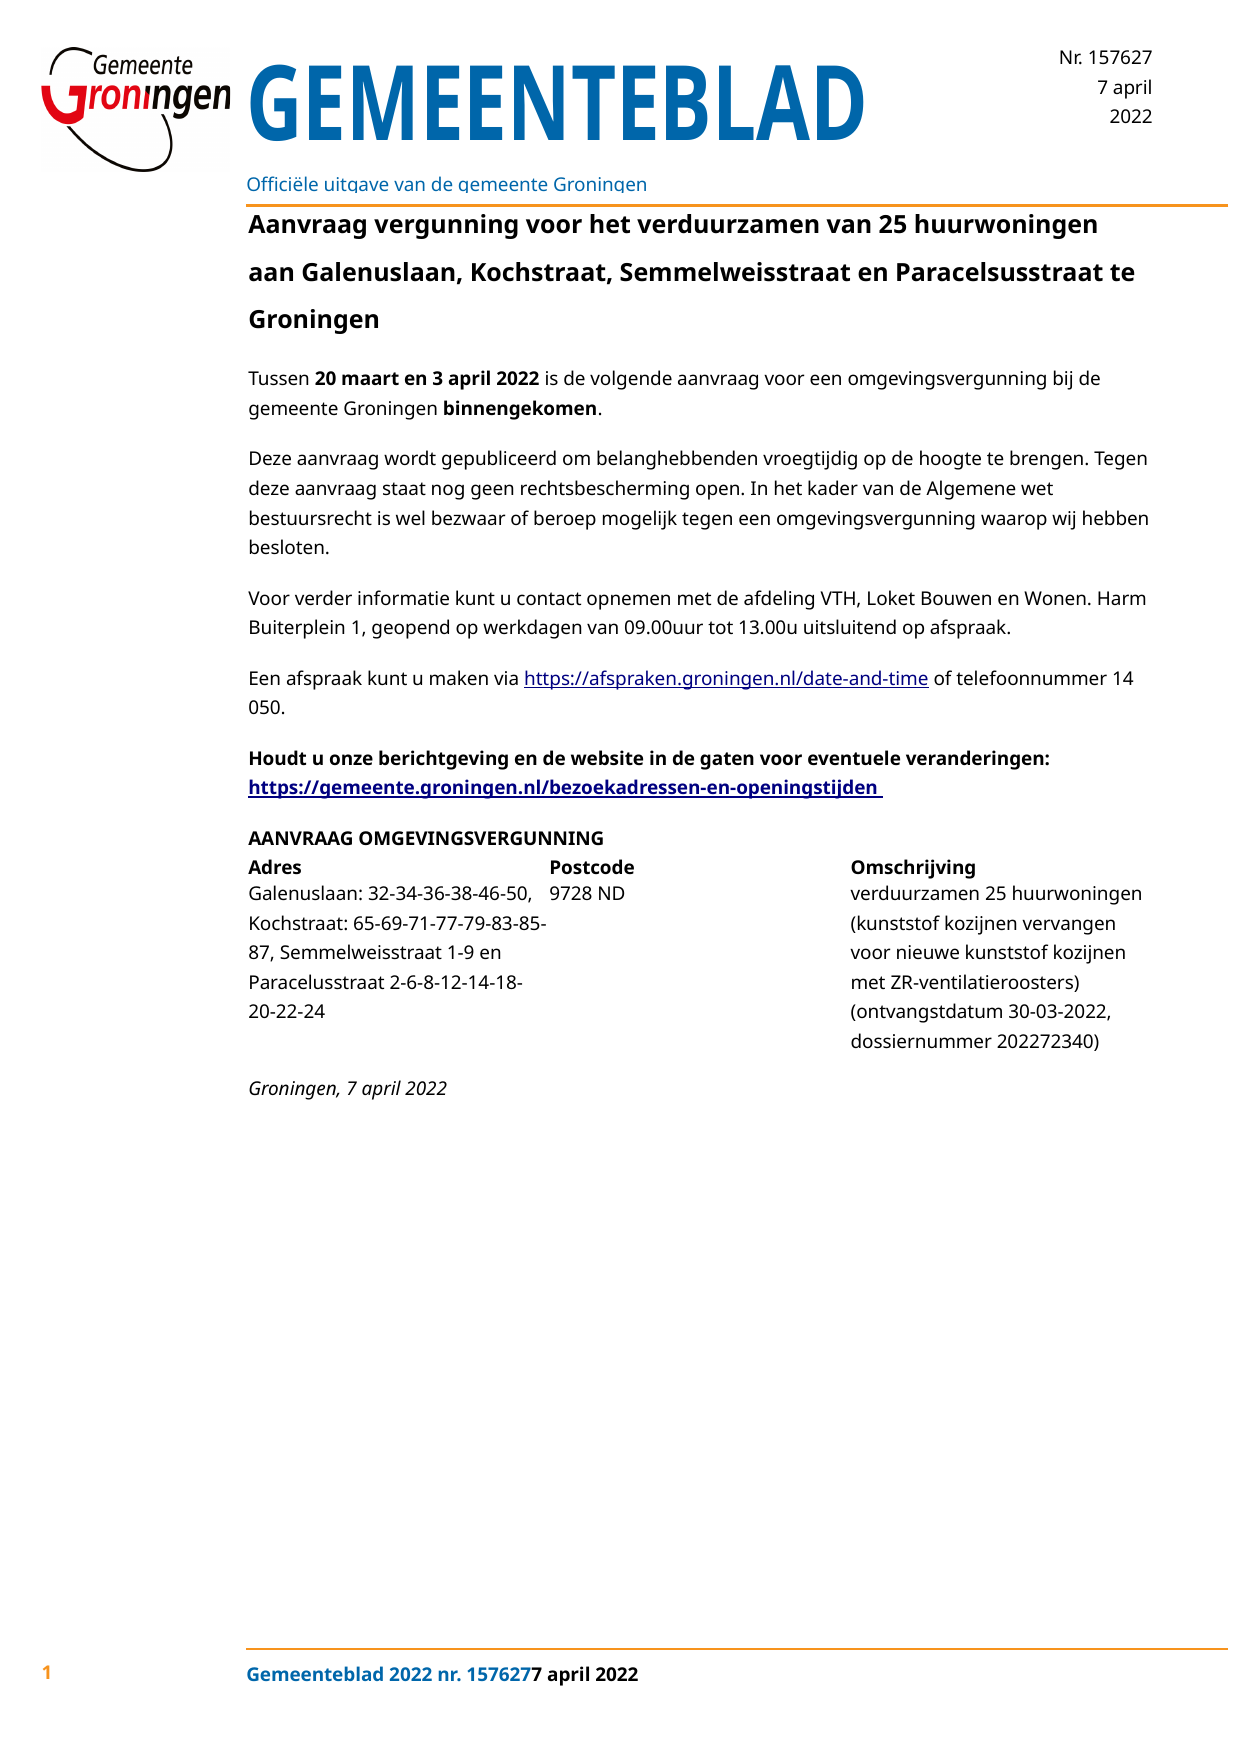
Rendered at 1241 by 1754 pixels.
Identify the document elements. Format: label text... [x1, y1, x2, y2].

table_cell 9728 ND [549, 880, 850, 1054]
text Deze aanvraag wordt gepubliceerd om belanghebbenden vroegtijdig op de hoogte te brengen. Tegen deze aanvraag staat nog geen rechtsbescherming open. In het kader van de Algemene wet bestuursrecht is wel bezwaar of beroep mogelijk tegen een omgevingsvergunning waarop wij hebben besloten. [248, 446, 1152, 560]
text Een afspraak kunt u maken via https://afspraken.groningen.nl/date-and-time of telefoonnummer 14 050. [248, 665, 1152, 720]
text Aanvraag vergunning voor het verduurzamen van 25 huurwoningen aan Galenuslaan, Kochstraat, Semmelweisstraat en Paracelsusstraat te Groningen [248, 207, 1152, 336]
text Groningen, 7 april 2022 [248, 1075, 1152, 1101]
table_header Omschrijving [850, 854, 1152, 880]
text Voor verder informatie kunt u contact opnemen met de afdeling VTH, Loket Bouwen en Wonen. Harm Buiterplein 1, geopend op werkdagen van 09.00uur tot 13.00u uitsluitend op afspraak. [248, 585, 1152, 640]
picture [41, 47, 231, 172]
table_cell verduurzamen 25 huurwoningen (kunststof kozijnen vervangen voor nieuwe kunststof kozijnen met ZR-ventilatieroosters) (ontvangstdatum 30-03-2022, dossiernummer 202272340) [850, 880, 1152, 1054]
table_header Adres [248, 854, 549, 880]
text Tussen 20 maart en 3 april 2022 is de volgende aanvraag voor een omgevingsvergunning bij de gemeente Groningen binnengekomen. [248, 366, 1152, 421]
table_header Postcode [549, 854, 850, 880]
text Houdt u onze berichtgeving en de website in de gaten voor eventuele veranderingen: https://gemeente.groningen.nl/bezoekadressen-en-openingstijden [248, 745, 1152, 800]
table_cell Galenuslaan: 32-34-36-38-46-50, Kochstraat: 65-69-71-77-79-83-85-87, Semmelweisstraat 1-9 en Paracelusstraat 2-6-8-12-14-18-20-22-24 [248, 880, 549, 1054]
text AANVRAAG OMGEVINGSVERGUNNING [248, 825, 1152, 850]
